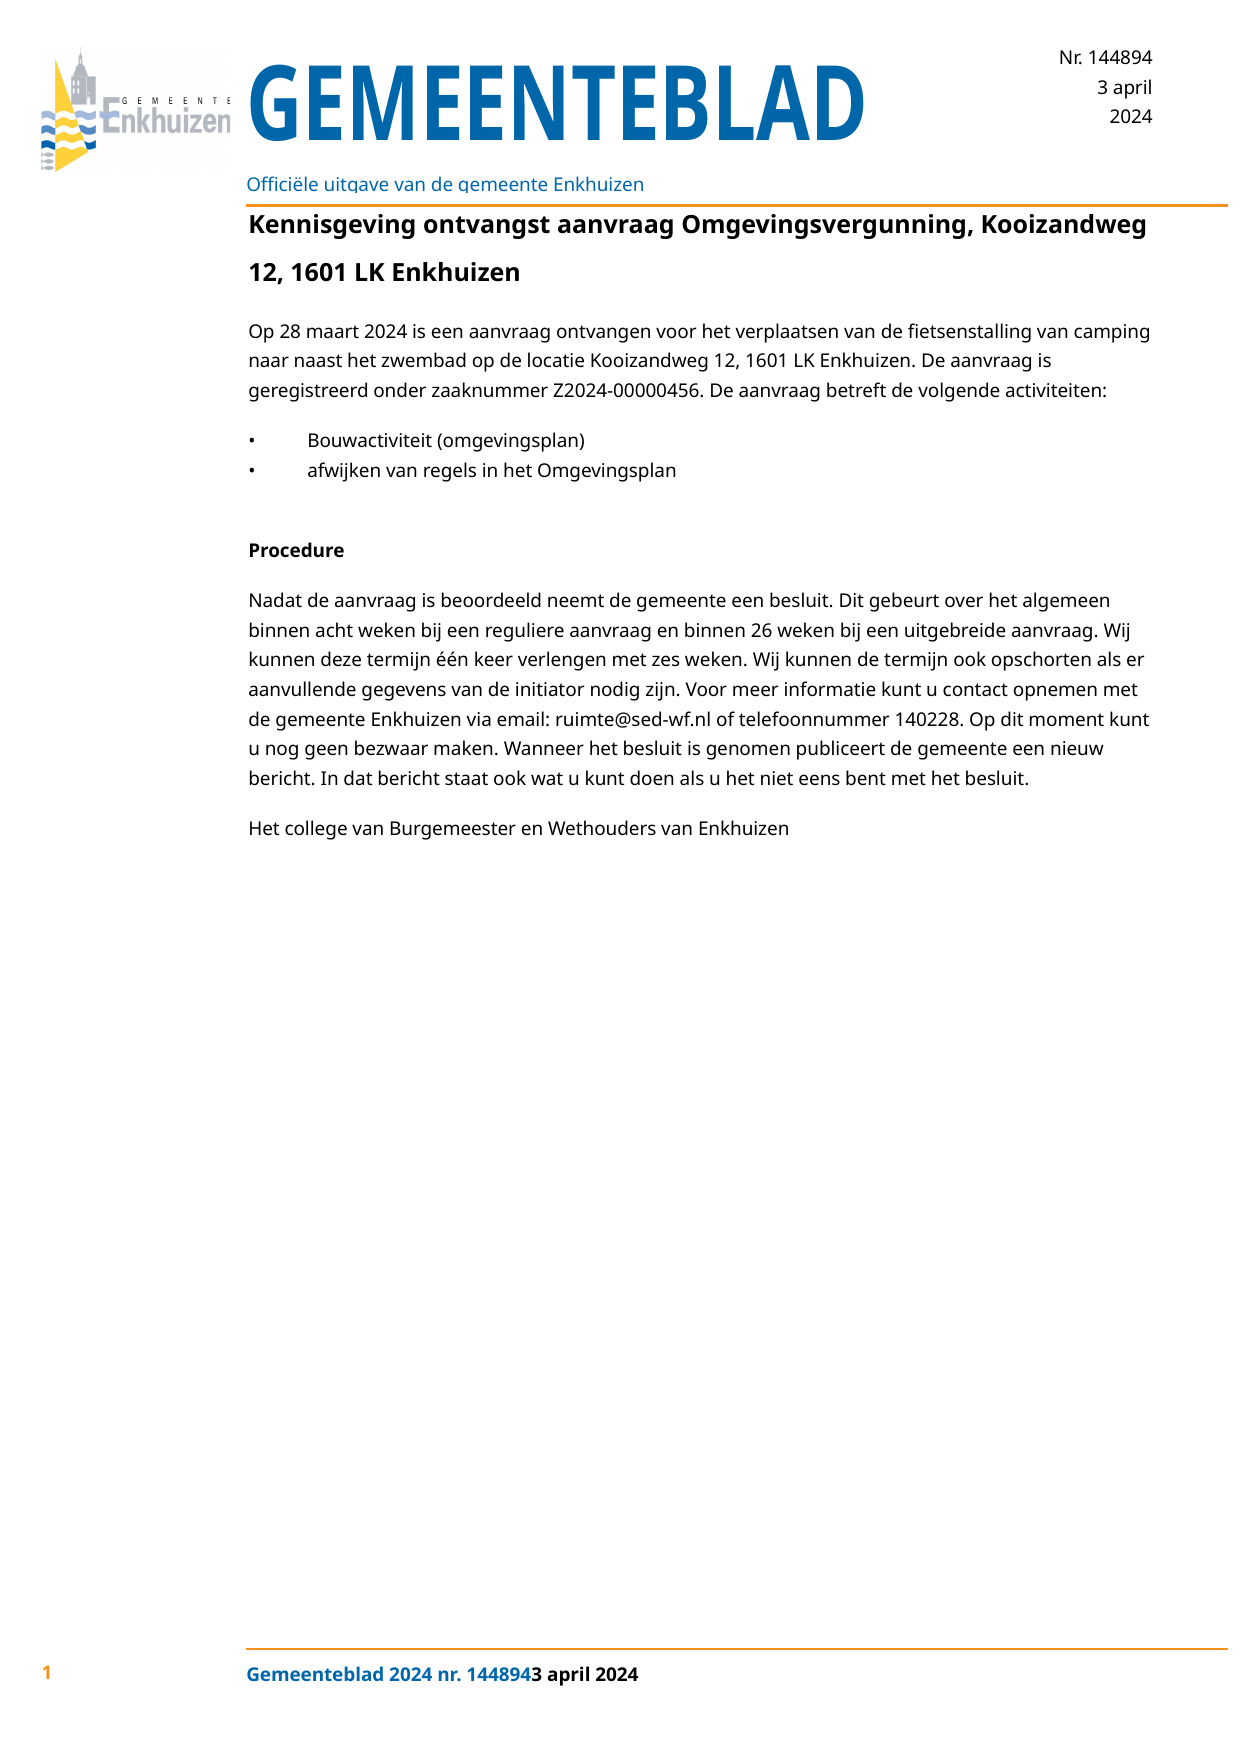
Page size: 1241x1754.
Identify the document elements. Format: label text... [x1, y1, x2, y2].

text Nadat de aanvraag is beoordeeld neemt de gemeente een besluit. Dit gebeurt over het algemeen binnen acht weken bij een reguliere aanvraag en binnen 26 weken bij een uitgebreide aanvraag. Wij kunnen deze termijn één keer verlengen met zes weken. Wij kunnen de termijn ook opschorten als er aanvullende gegevens van de initiator nodig zijn. Voor meer informatie kunt u contact opnemen met de gemeente Enkhuizen via email: ruimte@sed-wf.nl of telefoonnummer 140228. Op dit moment kunt u nog geen bezwaar maken. Wanneer het besluit is genomen publiceert de gemeente een nieuw bericht. In dat bericht staat ook wat u kunt doen als u het niet eens bent met het besluit. [248, 587, 1152, 791]
list Bouwactiviteit (omgevingsplan) [248, 427, 1152, 453]
text Procedure [248, 537, 1152, 563]
picture [41, 47, 231, 172]
list afwijken van regels in het Omgevingsplan [248, 457, 1152, 483]
text Op 28 maart 2024 is een aanvraag ontvangen voor het verplaatsen van de fietsenstalling van camping naar naast het zwembad op de locatie Kooizandweg 12, 1601 LK Enkhuizen. De aanvraag is geregistreerd onder zaaknummer Z2024-00000456. De aanvraag betreft de volgende activiteiten: [248, 318, 1152, 403]
text Kennisgeving ontvangst aanvraag Omgevingsvergunning, Kooizandweg 12, 1601 LK Enkhuizen [248, 207, 1152, 288]
text Het college van Burgemeester en Wethouders van Enkhuizen [248, 815, 1152, 841]
